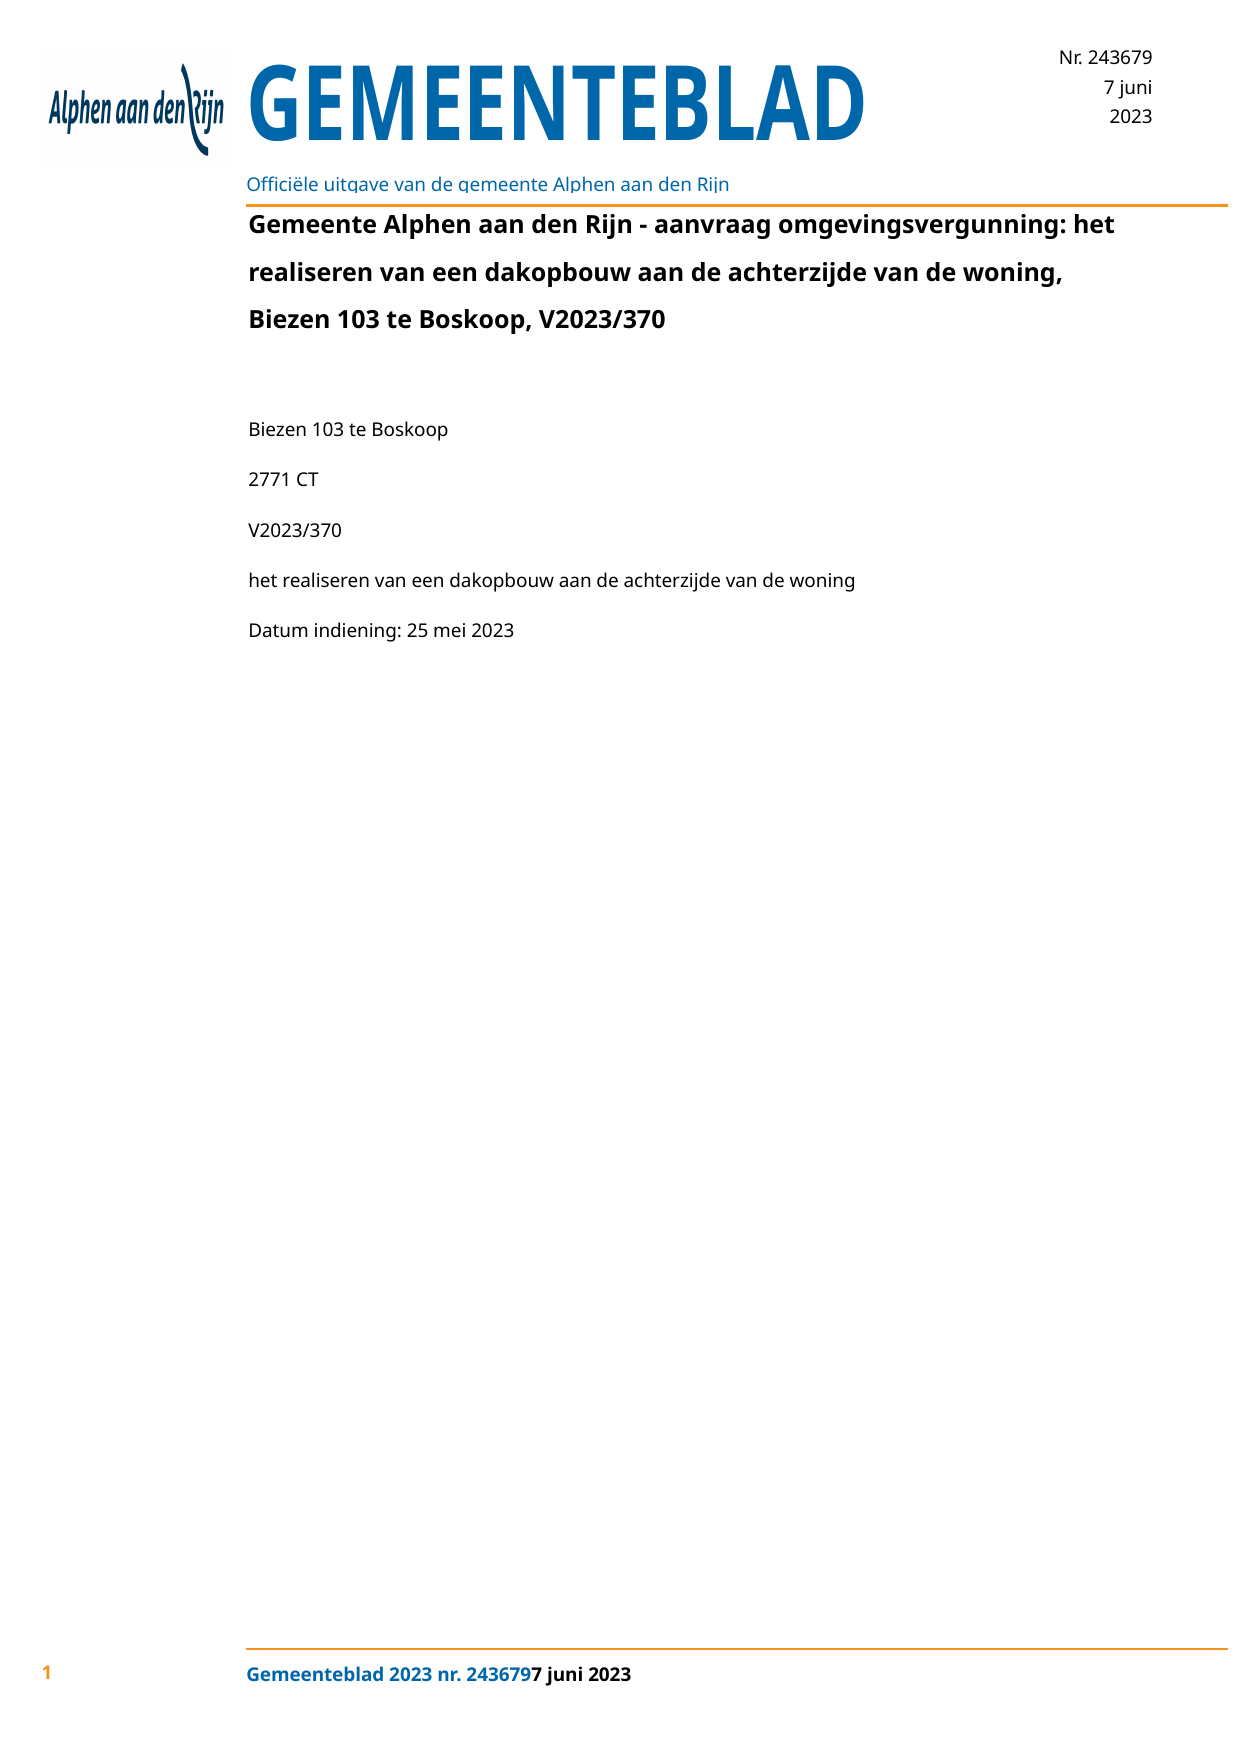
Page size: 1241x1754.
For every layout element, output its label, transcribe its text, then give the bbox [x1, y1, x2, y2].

text Datum indiening: 25 mei 2023 [248, 618, 1152, 643]
text 2771 CT [248, 466, 1152, 492]
text Biezen 103 te Boskoop [248, 416, 1152, 442]
picture [41, 47, 231, 172]
text het realiseren van een dakopbouw aan de achterzijde van de woning [248, 567, 1152, 593]
text Gemeente Alphen aan den Rijn - aanvraag omgevingsvergunning: het realiseren van een dakopbouw aan de achterzijde van de woning, Biezen 103 te Boskoop, V2023/370 [248, 207, 1152, 336]
text V2023/370 [248, 517, 1152, 542]
